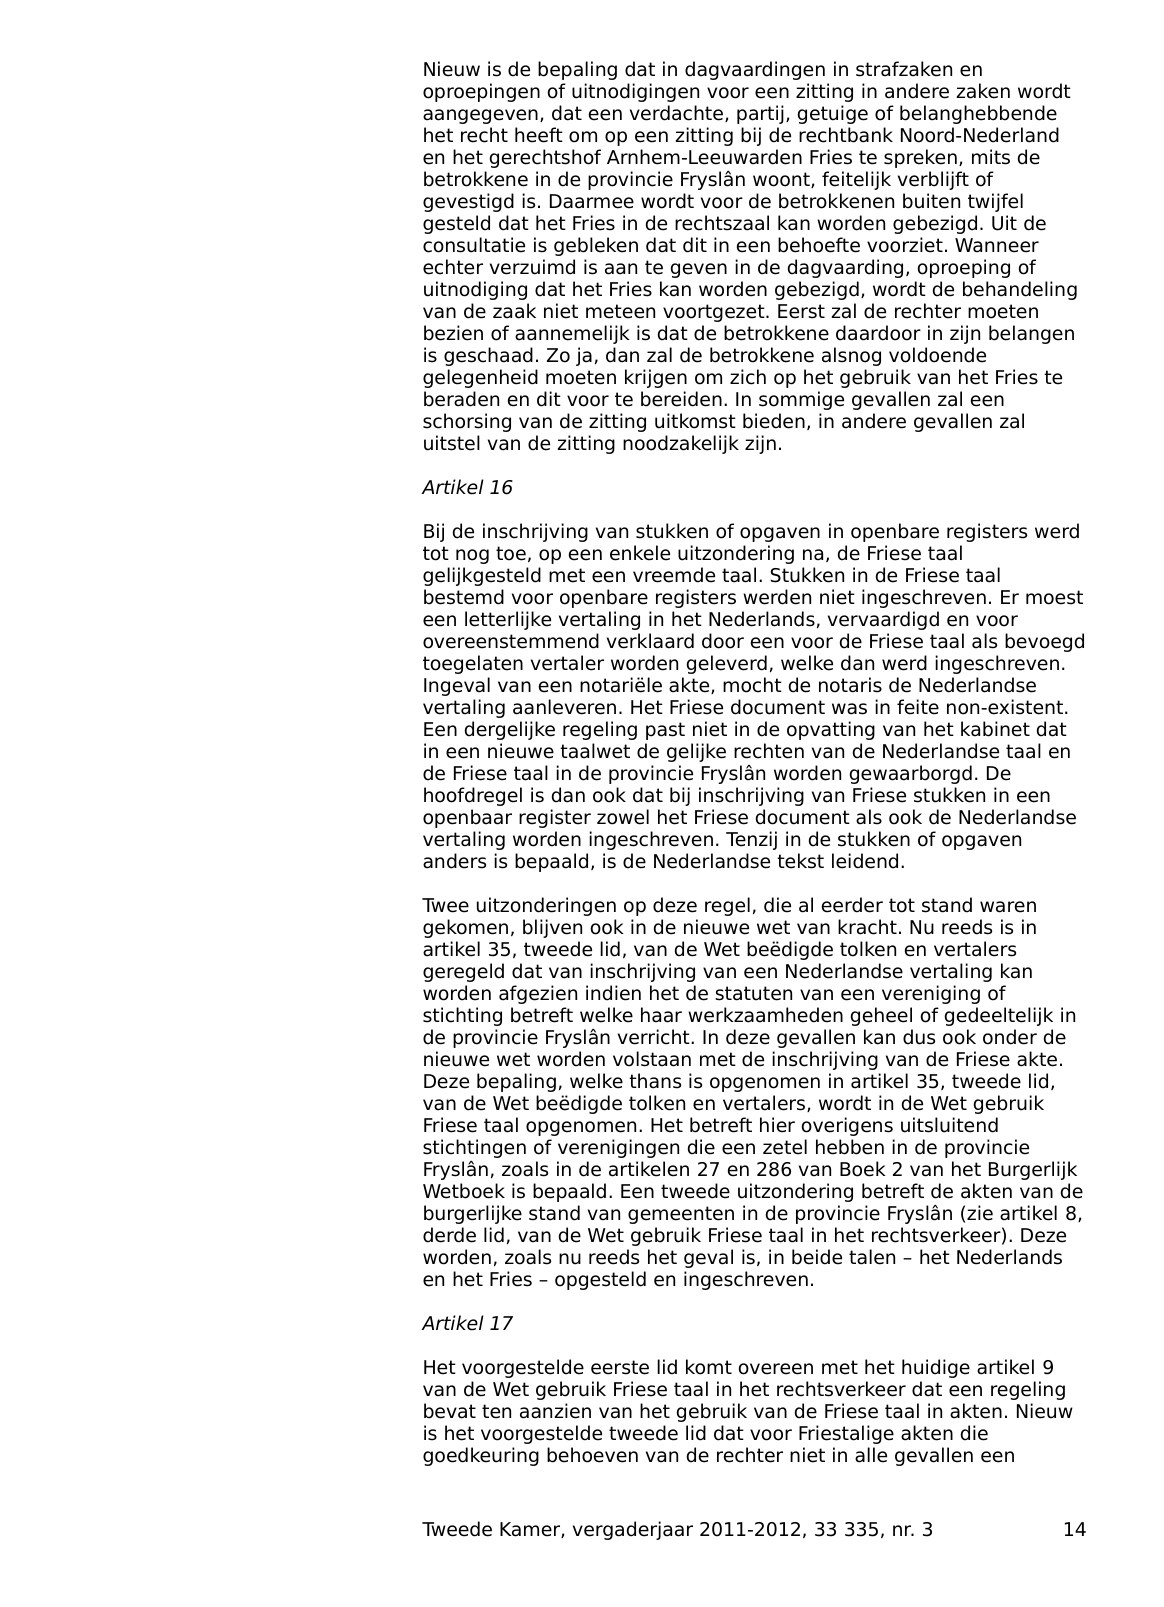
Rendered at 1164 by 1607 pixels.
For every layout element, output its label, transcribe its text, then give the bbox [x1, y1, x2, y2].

text Twee uitzonderingen op deze regel, die al eerder tot stand waren gekomen, blijven ook in de nieuwe wet van kracht. Nu reeds is in artikel 35, tweede lid, van de Wet beëdigde tolken en vertalers geregeld dat van inschrijving van een Nederlandse vertaling kan worden afgezien indien het de statuten van een vereniging of stichting betreft welke haar werkzaamheden geheel of gedeeltelijk in de provincie Fryslân verricht. In deze gevallen kan dus ook onder de nieuwe wet worden volstaan met de inschrijving van de Friese akte. Deze bepaling, welke thans is opgenomen in artikel 35, tweede lid, van de Wet beëdigde tolken en vertalers, wordt in de Wet gebruik Friese taal opgenomen. Het betreft hier overigens uitsluitend stichtingen of verenigingen die een zetel hebben in de provincie Fryslân, zoals in de artikelen 27 en 286 van Boek 2 van het Burgerlijk Wetboek is bepaald. Een tweede uitzondering betreft de akten van de burgerlijke stand van gemeenten in de provincie Fryslân (zie artikel 8, derde lid, van de Wet gebruik Friese taal in het rechtsverkeer). Deze worden, zoals nu reeds het geval is, in beide talen – het Nederlands en het Fries – opgesteld en ingeschreven. [422, 895, 1087, 1291]
text Het voorgestelde eerste lid komt overeen met het huidige artikel 9 van de Wet gebruik Friese taal in het rechtsverkeer dat een regeling bevat ten aanzien van het gebruik van de Friese taal in akten. Nieuw is het voorgestelde tweede lid dat voor Friestalige akten die goedkeuring behoeven van de rechter niet in alle gevallen een [422, 1357, 1087, 1467]
subtitle Artikel 17 [422, 1313, 1087, 1335]
text Bij de inschrijving van stukken of opgaven in openbare registers werd tot nog toe, op een enkele uitzondering na, de Friese taal gelijkgesteld met een vreemde taal. Stukken in de Friese taal bestemd voor openbare registers werden niet ingeschreven. Er moest een letterlijke vertaling in het Nederlands, vervaardigd en voor overeenstemmend verklaard door een voor de Friese taal als bevoegd toegelaten vertaler worden geleverd, welke dan werd ingeschreven. Ingeval van een notariële akte, mocht de notaris de Nederlandse vertaling aanleveren. Het Friese document was in feite non-existent. Een dergelijke regeling past niet in de opvatting van het kabinet dat in een nieuwe taalwet de gelijke rechten van de Nederlandse taal en de Friese taal in de provincie Fryslân worden gewaarborgd. De hoofdregel is dan ook dat bij inschrijving van Friese stukken in een openbaar register zowel het Friese document als ook de Nederlandse vertaling worden ingeschreven. Tenzij in de stukken of opgaven anders is bepaald, is de Nederlandse tekst leidend. [422, 521, 1087, 873]
subtitle Artikel 16 [422, 477, 1087, 499]
text Nieuw is de bepaling dat in dagvaardingen in strafzaken en oproepingen of uitnodigingen voor een zitting in andere zaken wordt aangegeven, dat een verdachte, partij, getuige of belanghebbende het recht heeft om op een zitting bij de rechtbank Noord-Nederland en het gerechtshof Arnhem-Leeuwarden Fries te spreken, mits de betrokkene in de provincie Fryslân woont, feitelijk verblijft of gevestigd is. Daarmee wordt voor de betrokkenen buiten twijfel gesteld dat het Fries in de rechtszaal kan worden gebezigd. Uit de consultatie is gebleken dat dit in een behoefte voorziet. Wanneer echter verzuimd is aan te geven in de dagvaarding, oproeping of uitnodiging dat het Fries kan worden gebezigd, wordt de behandeling van de zaak niet meteen voortgezet. Eerst zal de rechter moeten bezien of aannemelijk is dat de betrokkene daardoor in zijn belangen is geschaad. Zo ja, dan zal de betrokkene alsnog voldoende gelegenheid moeten krijgen om zich op het gebruik van het Fries te beraden en dit voor te bereiden. In sommige gevallen zal een schorsing van de zitting uitkomst bieden, in andere gevallen zal uitstel van de zitting noodzakelijk zijn. [422, 59, 1087, 455]
